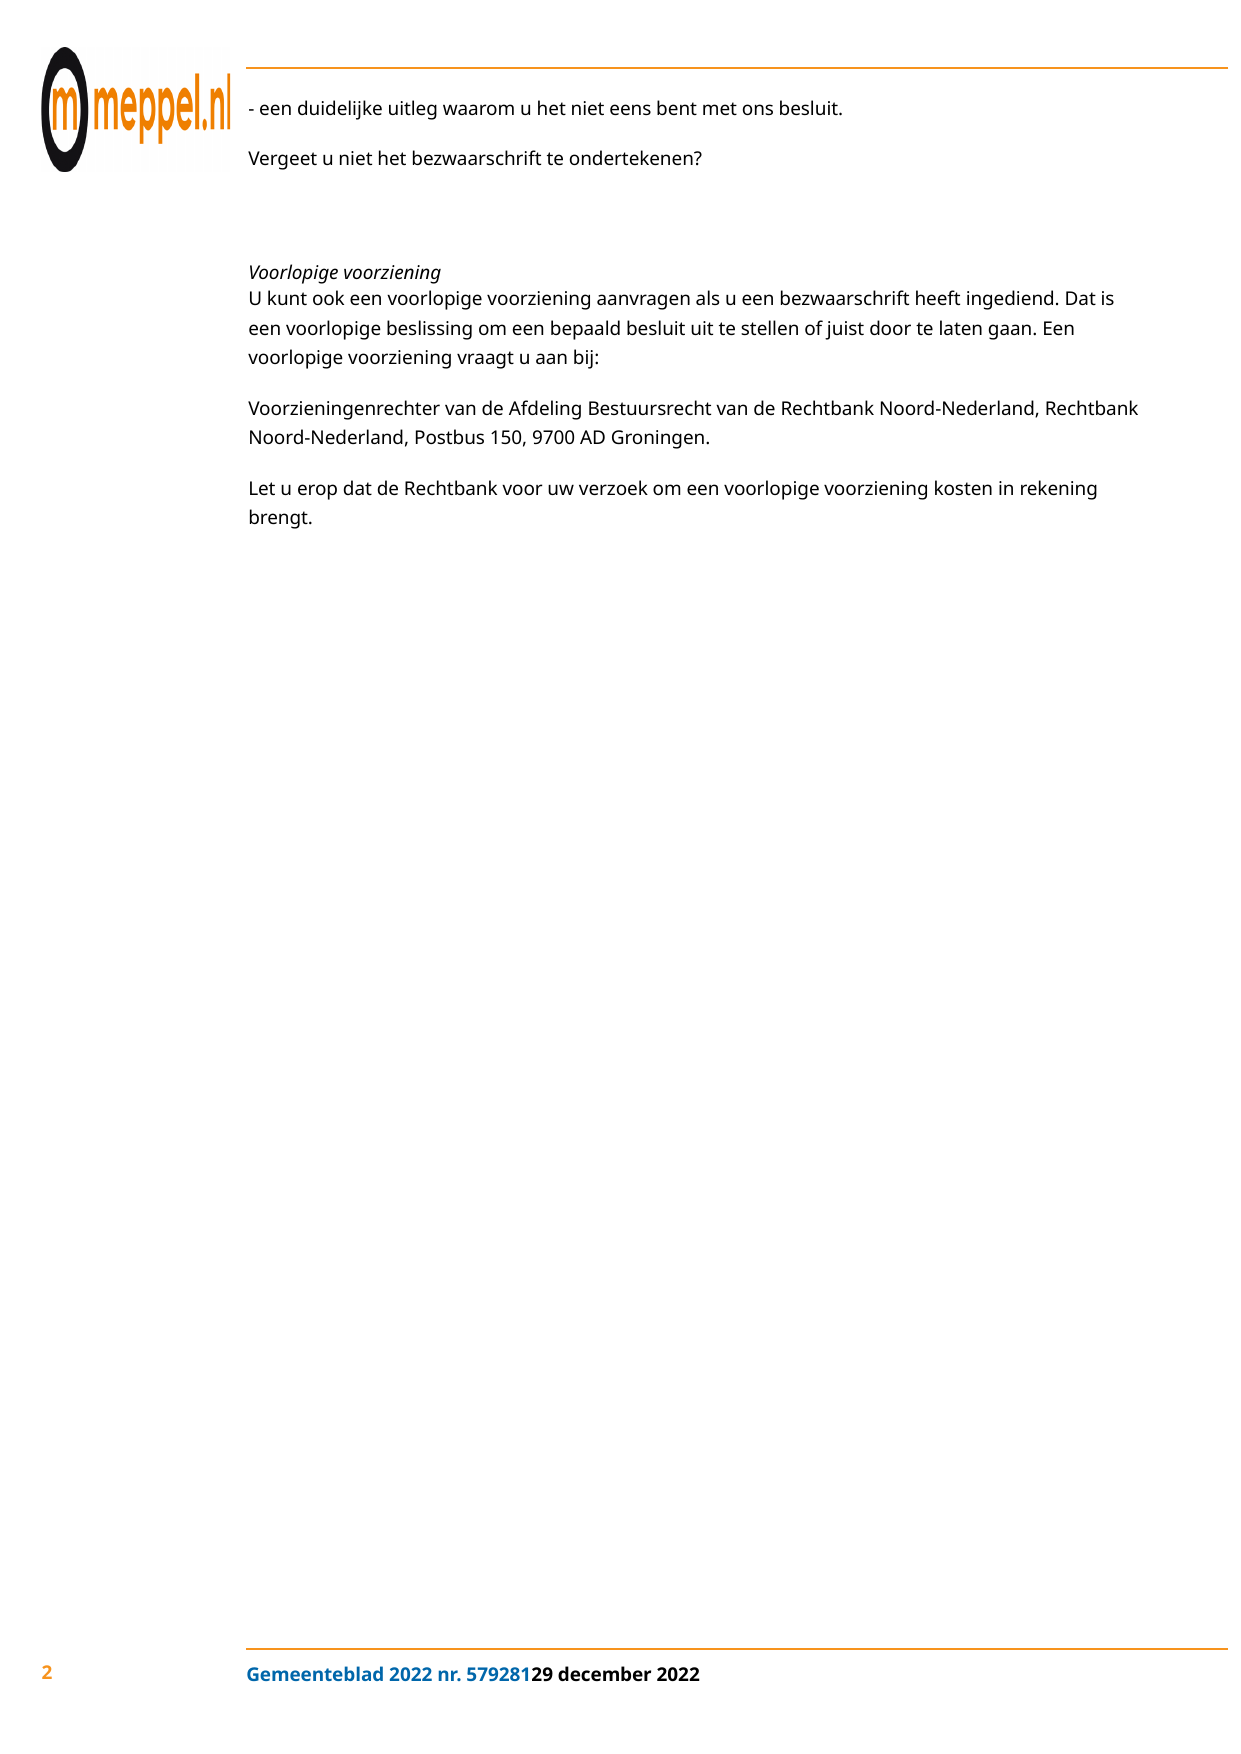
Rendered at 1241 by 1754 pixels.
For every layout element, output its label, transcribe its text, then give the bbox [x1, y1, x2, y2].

text Vergeet u niet het bezwaarschrift te ondertekenen? [248, 145, 1152, 171]
text Voorlopige voorziening [248, 259, 1152, 285]
text U kunt ook een voorlopige voorziening aanvragen als u een bezwaarschrift heeft ingediend. Dat is een voorlopige beslissing om een bepaald besluit uit te stellen of juist door te laten gaan. Een voorlopige voorziening vraagt u aan bij: [248, 285, 1152, 370]
text Voorzieningenrechter van de Afdeling Bestuursrecht van de Rechtbank Noord-Nederland, Rechtbank Noord-Nederland, Postbus 150, 9700 AD Groningen. [248, 395, 1152, 450]
text Let u erop dat de Rechtbank voor uw verzoek om een voorlopige voorziening kosten in rekening brengt. [248, 475, 1152, 530]
text - een duidelijke uitleg waarom u het niet eens bent met ons besluit. [248, 95, 1152, 121]
picture [41, 47, 231, 172]
